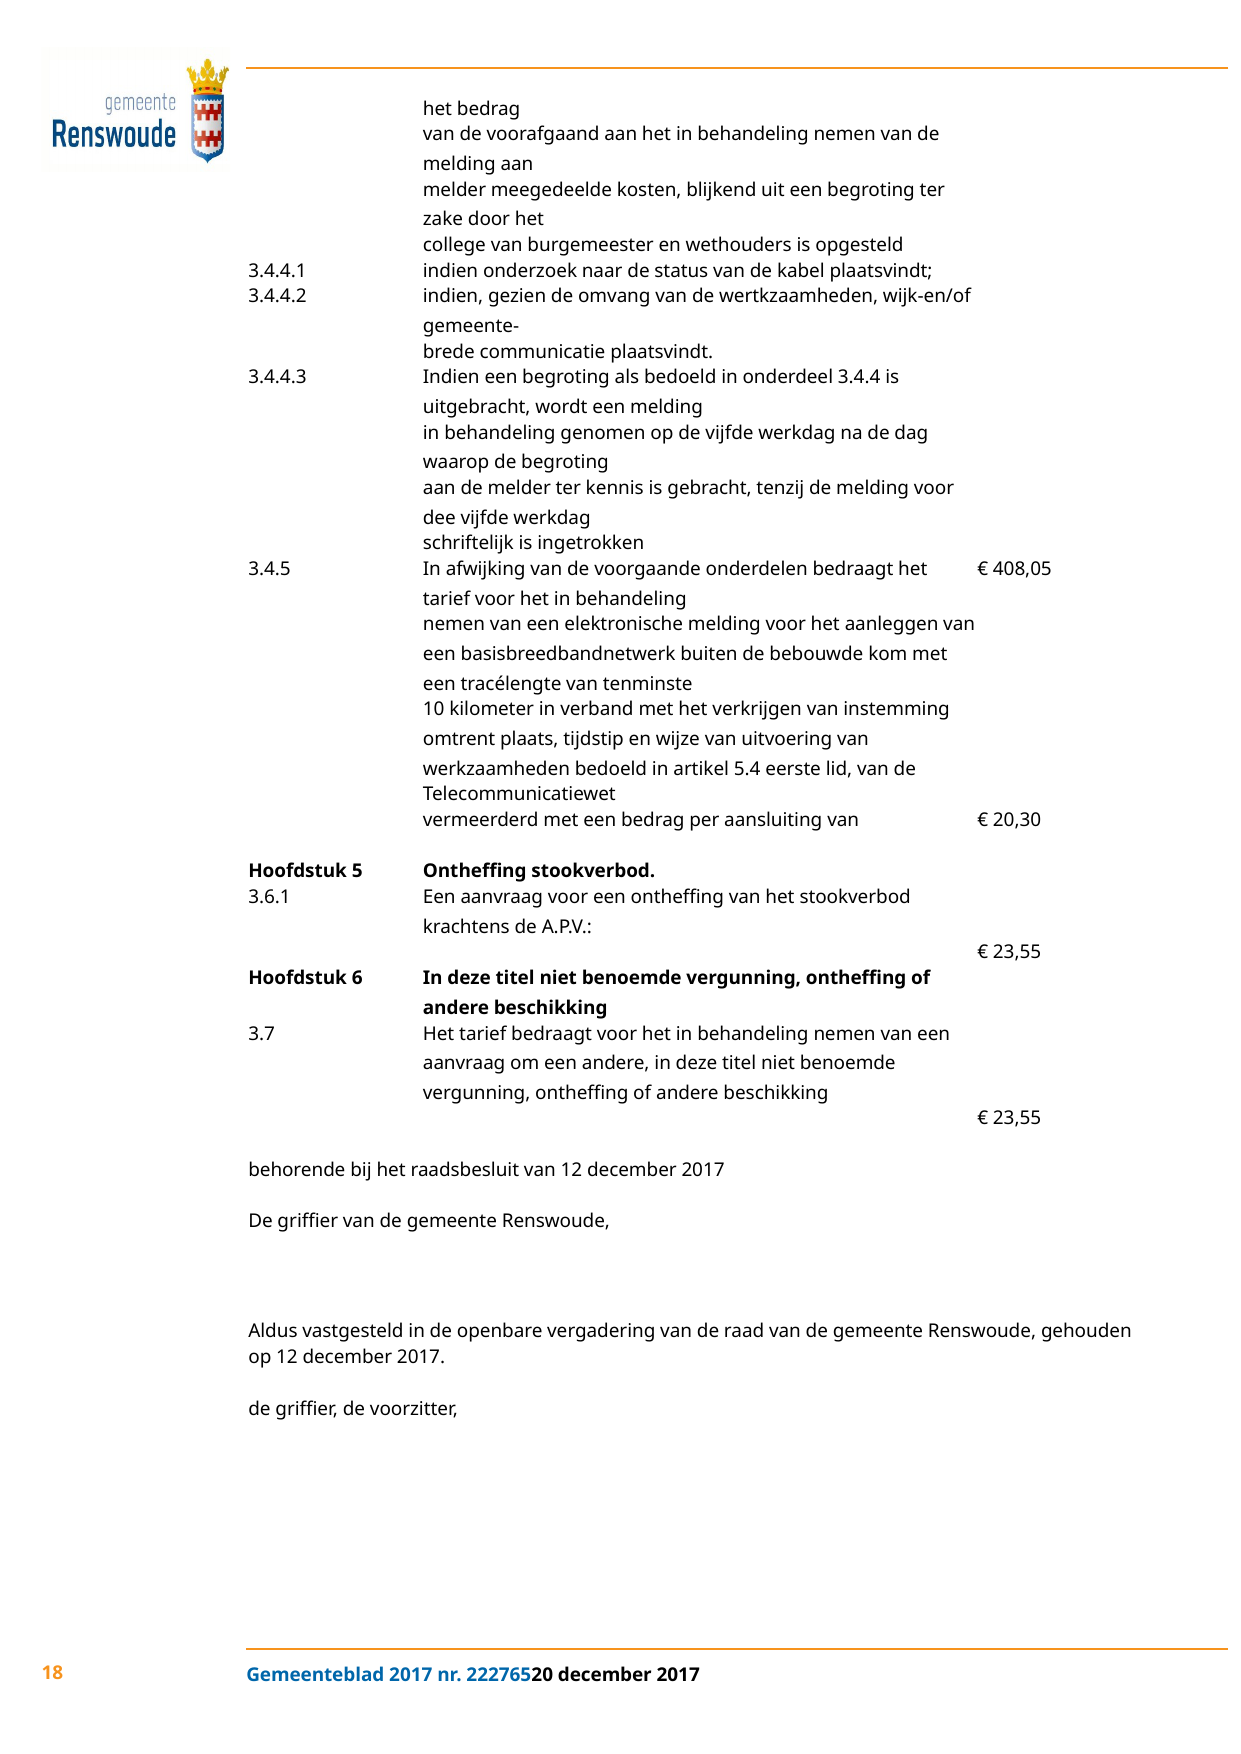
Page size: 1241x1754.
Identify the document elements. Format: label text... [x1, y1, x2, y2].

table_cell brede communicatie plaatsvindt. [423, 338, 977, 364]
table_cell Hoofdstuk 5 [248, 858, 423, 883]
table_cell [977, 832, 1152, 858]
table_cell 3.6.1 [248, 883, 423, 939]
table_cell 3.4.4.2 [248, 283, 423, 338]
table_cell [977, 1020, 1152, 1104]
table_cell [248, 1233, 423, 1259]
table_cell 3.4.5 [248, 555, 423, 611]
table_cell [977, 964, 1152, 1020]
table_cell [977, 95, 1152, 121]
table_cell [248, 806, 423, 832]
table_cell [248, 939, 423, 964]
table_cell [423, 1130, 977, 1156]
table_cell [977, 883, 1152, 939]
table_cell [248, 1259, 423, 1285]
table_cell [248, 419, 423, 474]
table_cell € 20,30 [977, 806, 1152, 832]
table_cell [977, 858, 1152, 883]
table_cell [248, 832, 423, 858]
table_cell [248, 780, 423, 806]
table_cell 3.4.4.3 [248, 364, 423, 419]
table_cell behorende bij het raadsbesluit van 12 december 2017 [248, 1156, 977, 1182]
table_cell [977, 364, 1152, 419]
table_cell De griffier van de gemeente Renswoude, [248, 1208, 977, 1233]
picture [41, 47, 231, 172]
table_cell [977, 1259, 1152, 1285]
table_cell [423, 1259, 977, 1285]
table_cell nemen van een elektronische melding voor het aanleggen van een basisbreedbandnetwerk buiten de bebouwde kom met een tracélengte van tenminste [423, 611, 977, 696]
table_cell [248, 696, 423, 780]
table_cell Hoofdstuk 6 [248, 964, 423, 1020]
table_cell [248, 1182, 423, 1207]
table_cell indien onderzoek naar de status van de kabel plaatsvindt; [423, 257, 977, 283]
table_cell [977, 1208, 1152, 1233]
table_cell In deze titel niet benoemde vergunning, ontheffing of andere beschikking [423, 964, 977, 1020]
table_cell [977, 530, 1152, 555]
table_cell [248, 95, 423, 121]
table_cell [248, 530, 423, 555]
table_cell in behandeling genomen op de vijfde werkdag na de dag waarop de begroting [423, 419, 977, 474]
text Aldus vastgesteld in de openbare vergadering van de raad van de gemeente Renswoude, gehouden op 12 december 2017. [248, 1317, 1152, 1369]
table_cell € 408,05 [977, 555, 1152, 611]
table_cell [423, 1182, 977, 1207]
table_cell [977, 474, 1152, 529]
table_cell [248, 231, 423, 257]
table_cell melder meegedeelde kosten, blijkend uit een begroting ter zake door het [423, 176, 977, 231]
table_cell [423, 1233, 977, 1259]
table_cell € 23,55 [977, 1105, 1152, 1130]
table_cell [423, 939, 977, 964]
table_cell van de voorafgaand aan het in behandeling nemen van de melding aan [423, 121, 977, 176]
table_cell [977, 338, 1152, 364]
table_cell Telecommunicatiewet [423, 780, 977, 806]
table_cell [977, 611, 1152, 696]
table_cell indien, gezien de omvang van de wertkzaamheden, wijk-en/of gemeente- [423, 283, 977, 338]
table_cell [977, 283, 1152, 338]
table_cell 10 kilometer in verband met het verkrijgen van instemming omtrent plaats, tijdstip en wijze van uitvoering van werkzaamheden bedoeld in artikel 5.4 eerste lid, van de [423, 696, 977, 780]
table_cell [977, 1233, 1152, 1259]
table_cell [248, 176, 423, 231]
table_cell 3.7 [248, 1020, 423, 1104]
table_cell [977, 1130, 1152, 1156]
table_cell 3.4.4.1 [248, 257, 423, 283]
table_cell € 23,55 [977, 939, 1152, 964]
table_cell Ontheffing stookverbod. [423, 858, 977, 883]
table_cell aan de melder ter kennis is gebracht, tenzij de melding voor dee vijfde werkdag [423, 474, 977, 529]
table_cell schriftelijk is ingetrokken [423, 530, 977, 555]
table_cell het bedrag [423, 95, 977, 121]
table_cell vermeerderd met een bedrag per aansluiting van [423, 806, 977, 832]
table_cell [977, 1156, 1152, 1182]
table_cell [248, 1105, 423, 1130]
table_cell [977, 176, 1152, 231]
table_cell [977, 257, 1152, 283]
table_cell [977, 419, 1152, 474]
table_cell [977, 696, 1152, 780]
table_cell [248, 474, 423, 529]
table_cell In afwijking van de voorgaande onderdelen bedraagt het tarief voor het in behandeling [423, 555, 977, 611]
table_cell [977, 1182, 1152, 1207]
table_cell [248, 121, 423, 176]
table_cell Het tarief bedraagt voor het in behandeling nemen van een aanvraag om een andere, in deze titel niet benoemde vergunning, ontheffing of andere beschikking [423, 1020, 977, 1104]
table_cell [977, 780, 1152, 806]
text de griffier, de voorzitter, [248, 1395, 1152, 1420]
table_cell [248, 338, 423, 364]
table_cell Een aanvraag voor een ontheffing van het stookverbod krachtens de A.P.V.: [423, 883, 977, 939]
table_cell [977, 121, 1152, 176]
table_cell [977, 231, 1152, 257]
table_cell college van burgemeester en wethouders is opgesteld [423, 231, 977, 257]
table_cell [423, 1105, 977, 1130]
table_cell [248, 1130, 423, 1156]
table_cell [248, 611, 423, 696]
table_cell [423, 832, 977, 858]
table_cell Indien een begroting als bedoeld in onderdeel 3.4.4 is uitgebracht, wordt een melding [423, 364, 977, 419]
